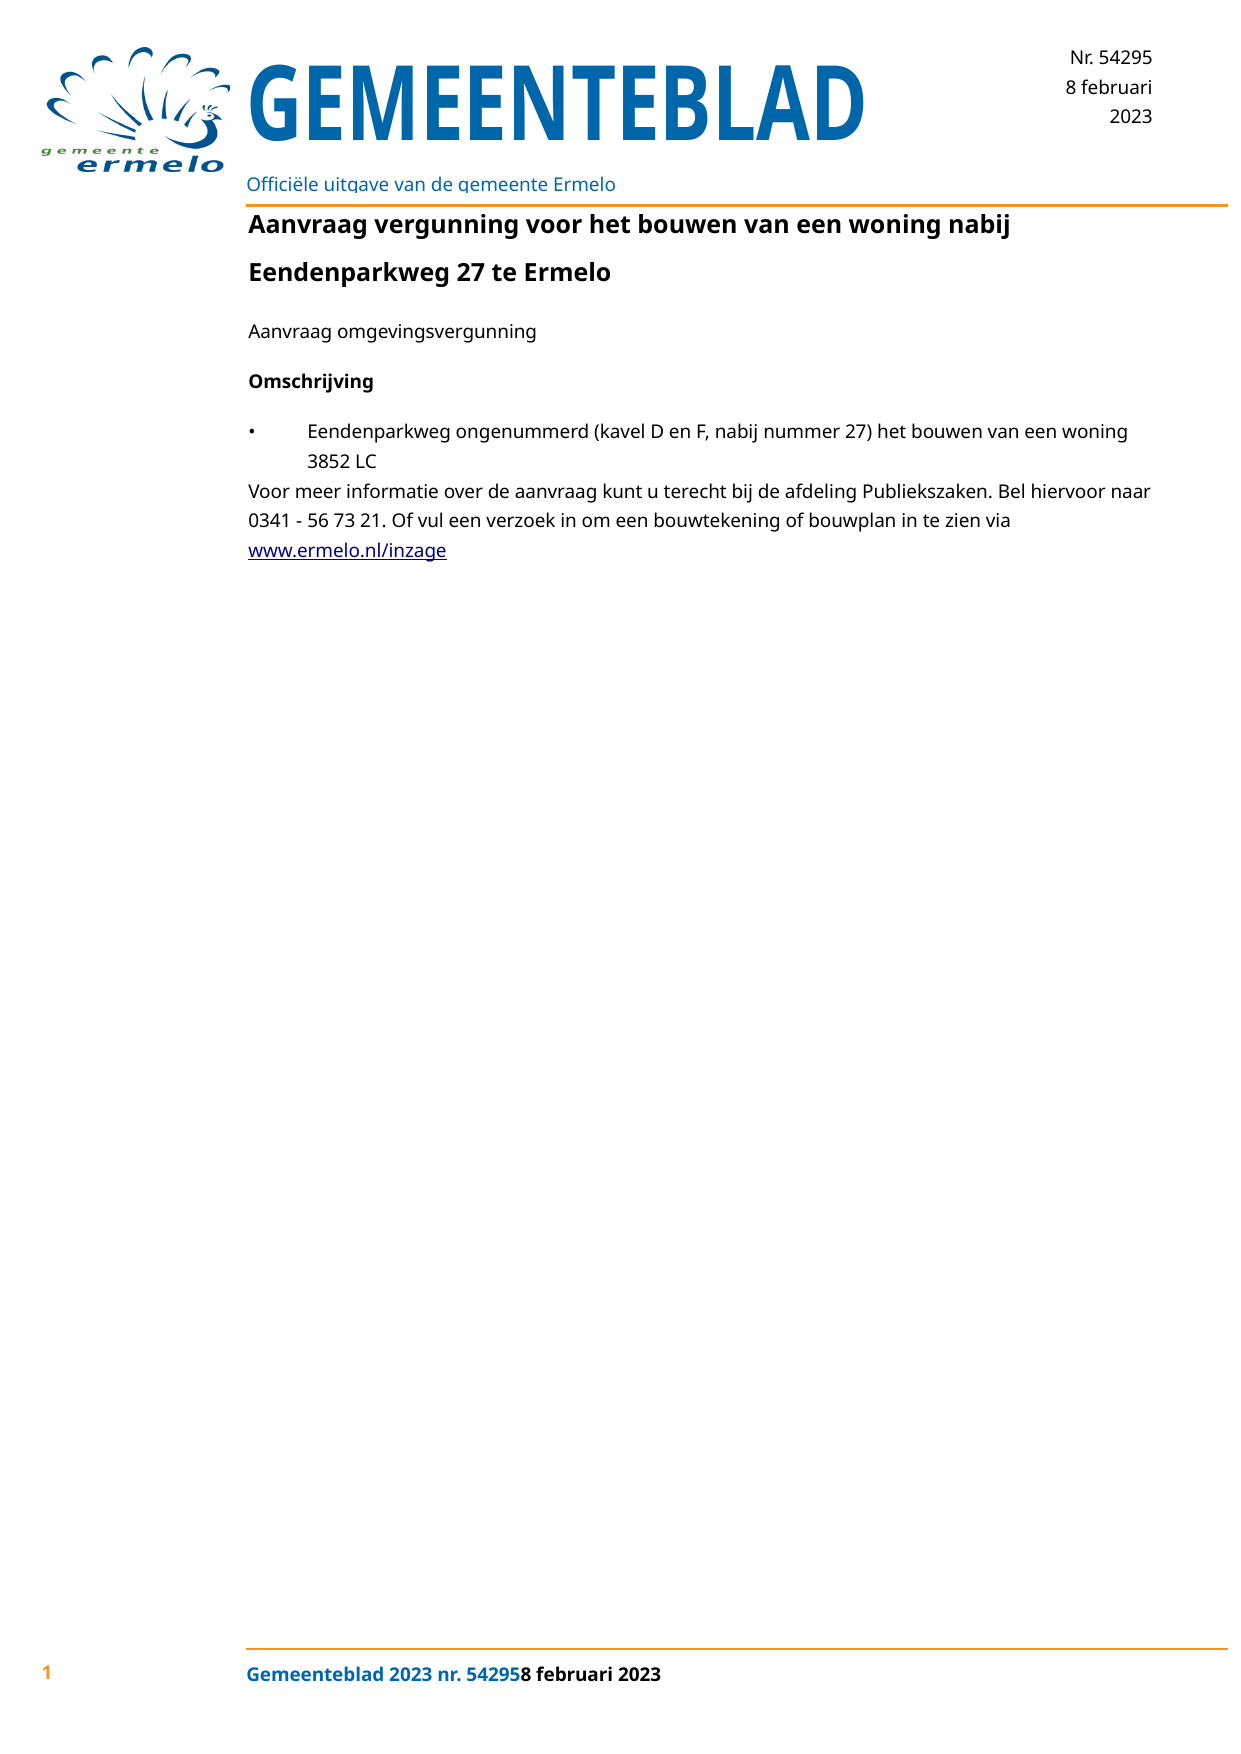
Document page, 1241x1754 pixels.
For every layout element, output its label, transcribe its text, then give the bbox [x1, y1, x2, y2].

list Eendenparkweg ongenummerd (kavel D en F, nabij nummer 27) het bouwen van een woning 3852 LC [248, 419, 1152, 474]
text Aanvraag vergunning voor het bouwen van een woning nabij Eendenparkweg 27 te Ermelo [248, 207, 1152, 288]
text Aanvraag omgevingsvergunning [248, 318, 1152, 344]
text Voor meer informatie over de aanvraag kunt u terecht bij de afdeling Publiekszaken. Bel hiervoor naar 0341 - 56 73 21. Of vul een verzoek in om een bouwtekening of bouwplan in te zien via www.ermelo.nl/inzage [248, 478, 1152, 563]
picture [41, 47, 231, 172]
text Omschrijving [248, 368, 1152, 394]
